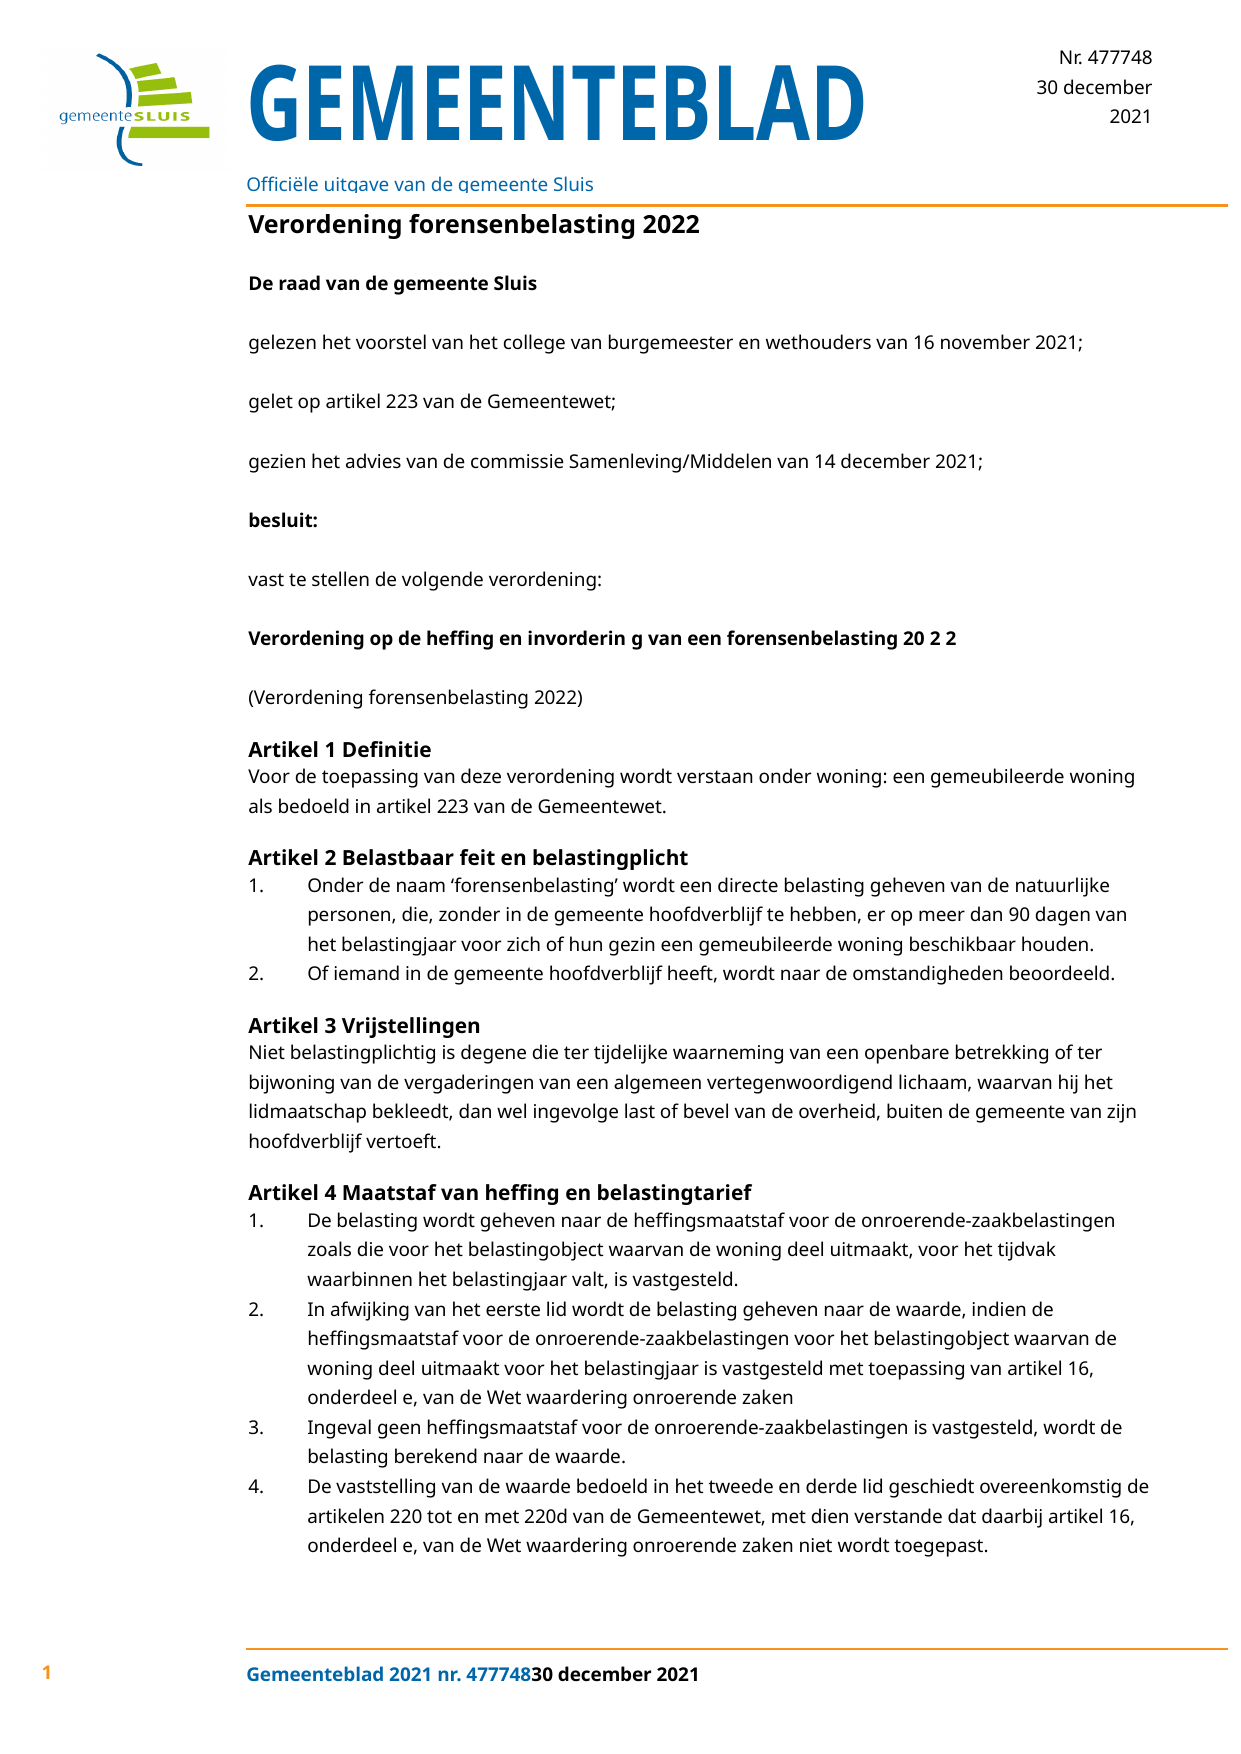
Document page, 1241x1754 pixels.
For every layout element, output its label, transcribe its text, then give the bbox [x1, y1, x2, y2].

list In afwijking van het eerste lid wordt de belasting geheven naar de waarde, indien de heffingsmaatstaf voor de onroerende-zaakbelastingen voor het belastingobject waarvan de woning deel uitmaakt voor het belastingjaar is vastgesteld met toepassing van artikel 16, onderdeel e, van de Wet waardering onroerende zaken [248, 1296, 1152, 1410]
text vast te stellen de volgende verordening: [248, 566, 1152, 592]
list Of iemand in de gemeente hoofdverblijf heeft, wordt naar de omstandigheden beoordeeld. [248, 961, 1152, 986]
list Onder de naam ‘forensenbelasting’ wordt een directe belasting geheven van de natuurlijke personen, die, zonder in de gemeente hoofdverblijf te hebben, er op meer dan 90 dagen van het belastingjaar voor zich of hun gezin een gemeubileerde woning beschikbaar houden. [248, 872, 1152, 957]
text besluit: [248, 507, 1152, 533]
text Artikel 1 Definitie [248, 735, 1152, 763]
text gelezen het voorstel van het college van burgemeester en wethouders van 16 november 2021; [248, 329, 1152, 355]
text De raad van de gemeente Sluis [248, 270, 1152, 296]
text (Verordening forensenbelasting 2022) [248, 684, 1152, 710]
text Verordening op de heffing en invorderin g van een forensenbelasting 20 2 2 [248, 625, 1152, 651]
text Artikel 3 Vrijstellingen [248, 1011, 1152, 1039]
list Ingeval geen heffingsmaatstaf voor de onroerende-zaakbelastingen is vastgesteld, wordt de belasting berekend naar de waarde. [248, 1414, 1152, 1469]
picture [41, 47, 231, 172]
text Niet belastingplichtig is degene die ter tijdelijke waarneming van een openbare betrekking of ter bijwoning van de vergaderingen van een algemeen vertegenwoordigend lichaam, waarvan hij het lidmaatschap bekleedt, dan wel ingevolge last of bevel van de overheid, buiten de gemeente van zijn hoofdverblijf vertoeft. [248, 1039, 1152, 1154]
list De vaststelling van de waarde bedoeld in het tweede en derde lid geschiedt overeenkomstig de artikelen 220 tot en met 220d van de Gemeentewet, met dien verstande dat daarbij artikel 16, onderdeel e, van de Wet waardering onroerende zaken niet wordt toegepast. [248, 1473, 1152, 1558]
text Verordening forensenbelasting 2022 [248, 207, 1152, 241]
text Artikel 4 Maatstaf van heffing en belastingtarief [248, 1178, 1152, 1207]
text Voor de toepassing van deze verordening wordt verstaan onder woning: een gemeubileerde woning als bedoeld in artikel 223 van de Gemeentewet. [248, 763, 1152, 819]
text gelet op artikel 223 van de Gemeentewet; [248, 389, 1152, 414]
list De belasting wordt geheven naar de heffingsmaatstaf voor de onroerende-zaakbelastingen zoals die voor het belastingobject waarvan de woning deel uitmaakt, voor het tijdvak waarbinnen het belastingjaar valt, is vastgesteld. [248, 1207, 1152, 1292]
text gezien het advies van de commissie Samenleving/Middelen van 14 december 2021; [248, 448, 1152, 473]
text Artikel 2 Belastbaar feit en belastingplicht [248, 843, 1152, 872]
